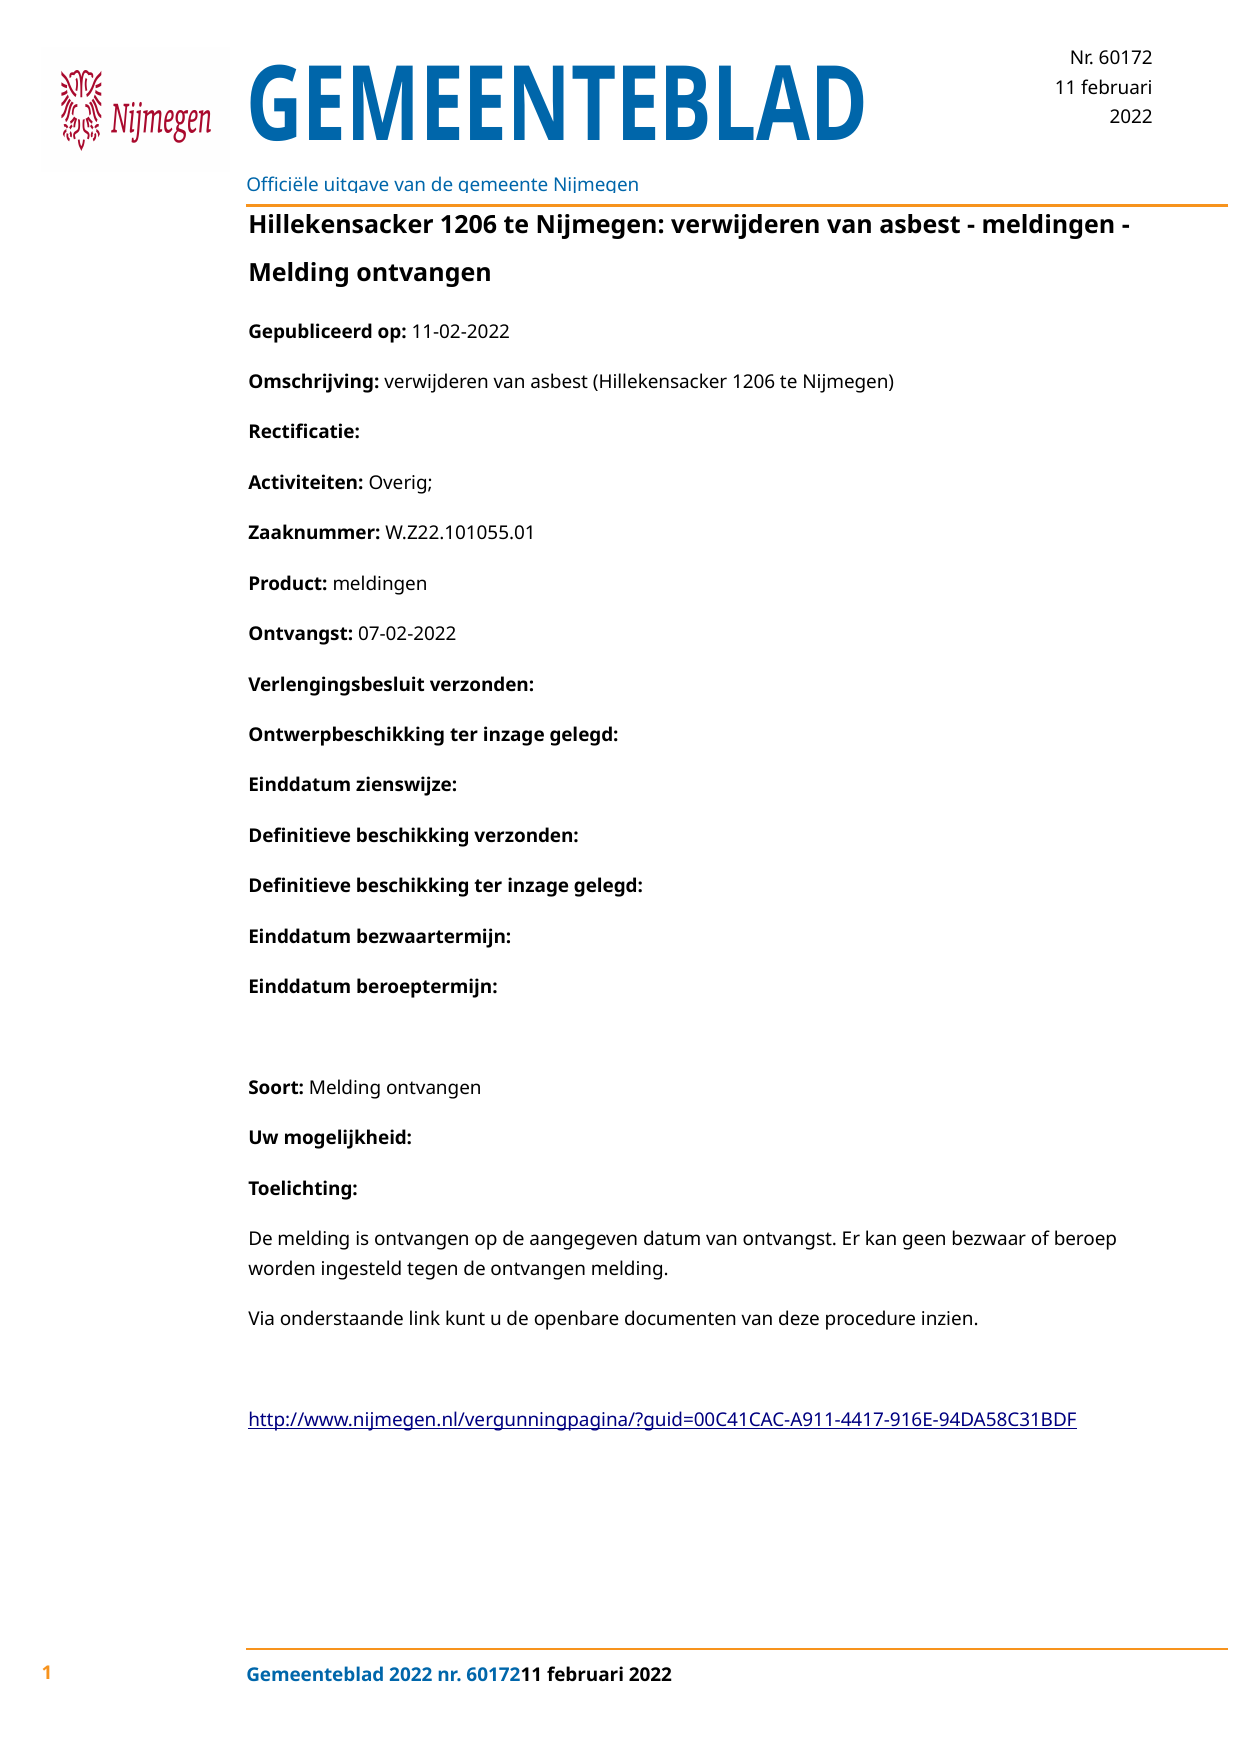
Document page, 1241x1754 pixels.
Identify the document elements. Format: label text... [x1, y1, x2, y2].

text Rectificatie: [248, 419, 1152, 444]
text Toelichting: [248, 1175, 1152, 1201]
text Ontwerpbeschikking ter inzage gelegd: [248, 721, 1152, 747]
text Einddatum beroeptermijn: [248, 973, 1152, 999]
text http://www.nijmegen.nl/vergunningpagina/?guid=00C41CAC-A911-4417-916E-94DA58C31BDF [248, 1406, 1152, 1432]
text Product: meldingen [248, 570, 1152, 596]
text Verlengingsbesluit verzonden: [248, 671, 1152, 697]
text De melding is ontvangen op de aangegeven datum van ontvangst. Er kan geen bezwaar of beroep worden ingesteld tegen de ontvangen melding. [248, 1225, 1152, 1281]
text Via onderstaande link kunt u de openbare documenten van deze procedure inzien. [248, 1305, 1152, 1331]
text Einddatum zienswijze: [248, 772, 1152, 797]
text Einddatum bezwaartermijn: [248, 923, 1152, 949]
text Definitieve beschikking ter inzage gelegd: [248, 872, 1152, 898]
picture [41, 47, 231, 172]
text Ontvangst: 07-02-2022 [248, 620, 1152, 646]
text Uw mogelijkheid: [248, 1124, 1152, 1150]
text Gepubliceerd op: 11-02-2022 [248, 318, 1152, 344]
text Omschrijving: verwijderen van asbest (Hillekensacker 1206 te Nijmegen) [248, 368, 1152, 394]
text Activiteiten: Overig; [248, 469, 1152, 495]
text Definitieve beschikking verzonden: [248, 822, 1152, 848]
text Zaaknummer: W.Z22.101055.01 [248, 519, 1152, 545]
text Hillekensacker 1206 te Nijmegen: verwijderen van asbest - meldingen - Melding ontvangen [248, 207, 1152, 288]
text Soort: Melding ontvangen [248, 1074, 1152, 1100]
